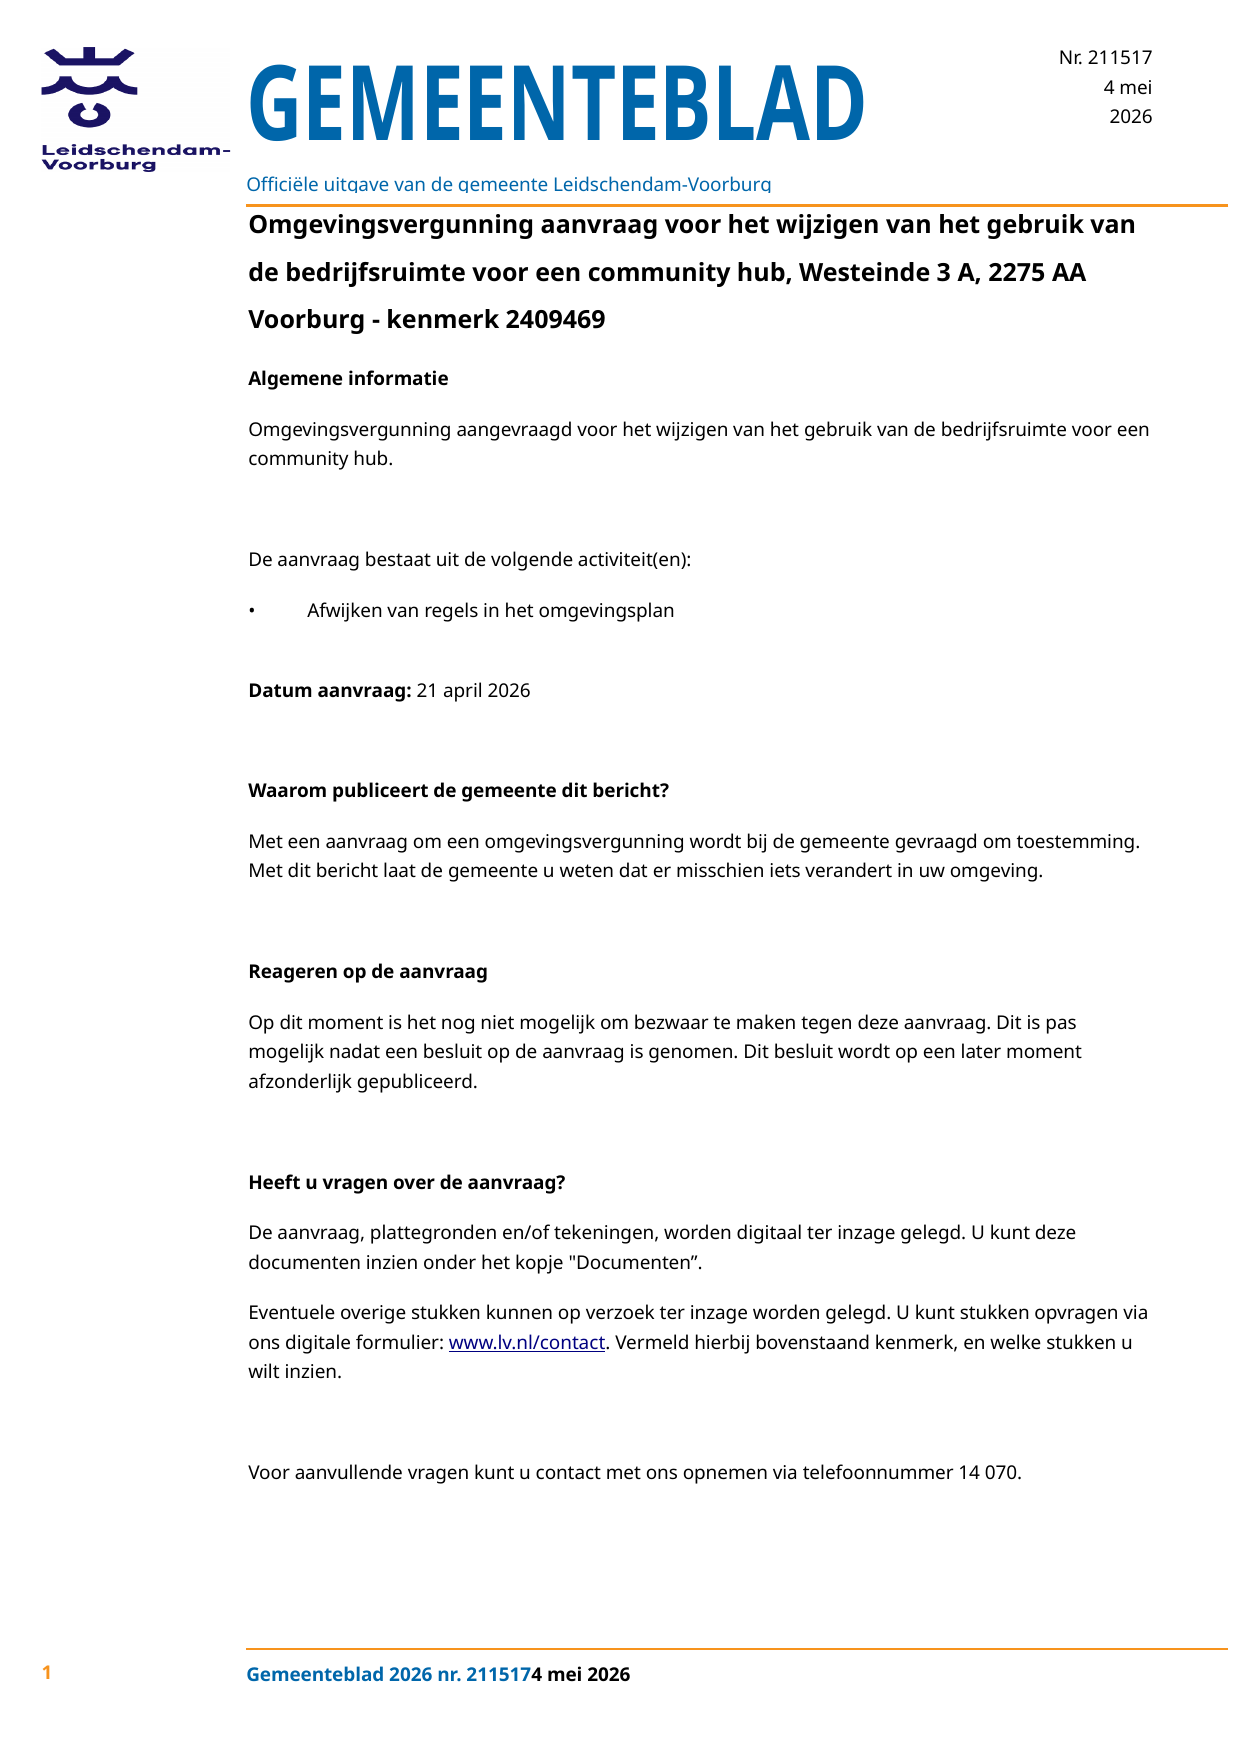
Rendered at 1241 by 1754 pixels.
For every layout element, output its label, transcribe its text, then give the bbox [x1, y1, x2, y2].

picture [41, 47, 231, 172]
text Datum aanvraag: 21 april 2026 [248, 677, 1152, 702]
text Op dit moment is het nog niet mogelijk om bezwaar te maken tegen deze aanvraag. Dit is pas mogelijk nadat een besluit op de aanvraag is genomen. Dit besluit wordt op een later moment afzonderlijk gepubliceerd. [248, 1009, 1152, 1094]
text Met een aanvraag om een omgevingsvergunning wordt bij de gemeente gevraagd om toestemming. Met dit bericht laat de gemeente u weten dat er misschien iets verandert in uw omgeving. [248, 828, 1152, 883]
text Eventuele overige stukken kunnen op verzoek ter inzage worden gelegd. U kunt stukken opvragen via ons digitale formulier: www.lv.nl/contact. Vermeld hierbij bovenstaand kenmerk, en welke stukken u wilt inzien. [248, 1299, 1152, 1384]
text Omgevingsvergunning aangevraagd voor het wijzigen van het gebruik van de bedrijfsruimte voor een community hub. [248, 416, 1152, 471]
text Waarom publiceert de gemeente dit bericht? [248, 778, 1152, 803]
text Algemene informatie [248, 366, 1152, 391]
text Heeft u vragen over de aanvraag? [248, 1169, 1152, 1194]
text De aanvraag, plattegronden en/of tekeningen, worden digitaal ter inzage gelegd. U kunt deze documenten inzien onder het kopje "Documenten”. [248, 1219, 1152, 1274]
text De aanvraag bestaat uit de volgende activiteit(en): [248, 546, 1152, 572]
text Voor aanvullende vragen kunt u contact met ons opnemen via telefoonnummer 14 070. [248, 1459, 1152, 1485]
text Reageren op de aanvraag [248, 958, 1152, 984]
list Afwijken van regels in het omgevingsplan [248, 597, 1152, 622]
text Omgevingsvergunning aanvraag voor het wijzigen van het gebruik van de bedrijfsruimte voor een community hub, Westeinde 3 A, 2275 AA Voorburg - kenmerk 2409469 [248, 207, 1152, 336]
